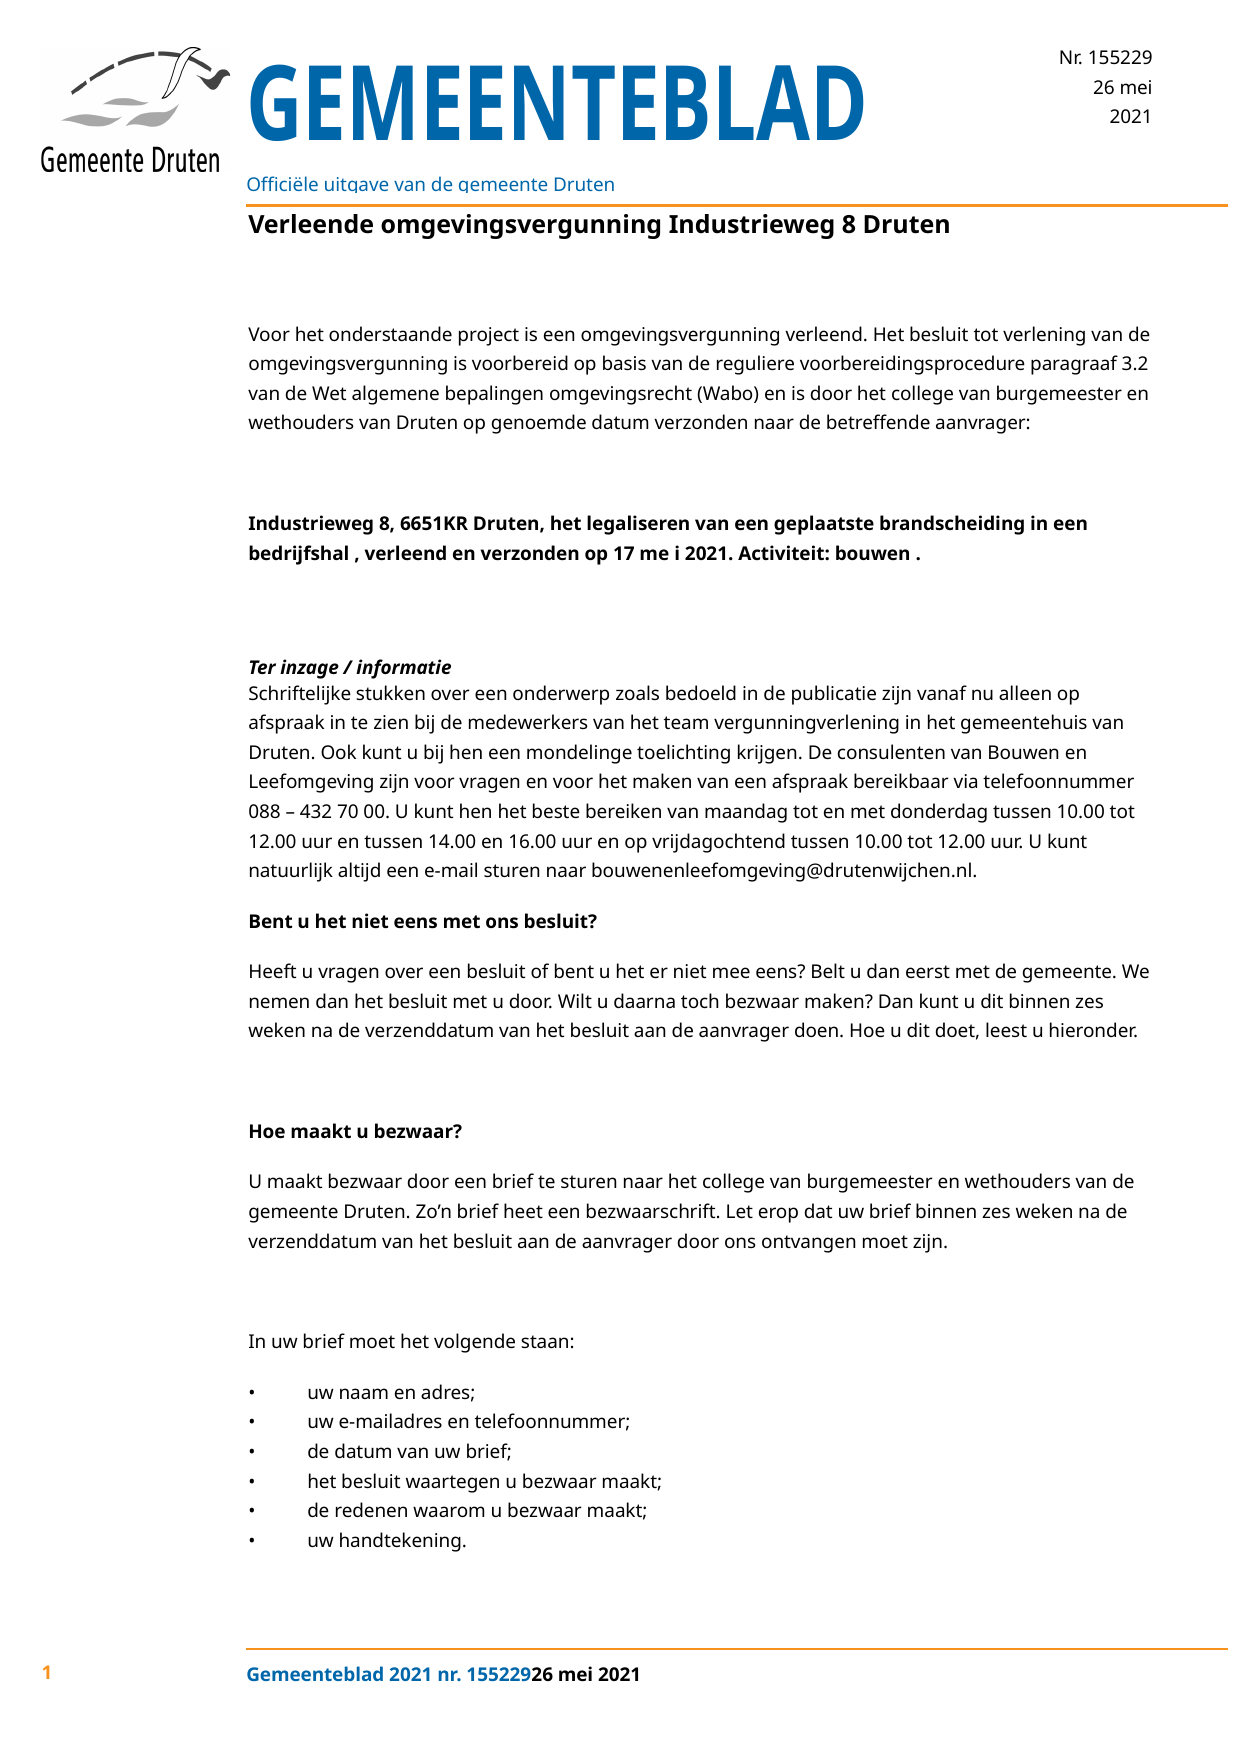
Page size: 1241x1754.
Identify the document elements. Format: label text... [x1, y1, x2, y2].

list uw e-mailadres en telefoonnummer; [248, 1409, 1152, 1434]
text Bent u het niet eens met ons besluit? [248, 908, 1152, 934]
text Ter inzage / informatie [248, 654, 1152, 680]
list het besluit waartegen u bezwaar maakt; [248, 1468, 1152, 1494]
text U maakt bezwaar door een brief te sturen naar het college van burgemeester en wethouders van de gemeente Druten. Zo’n brief heet een bezwaarschrift. Let erop dat uw brief binnen zes weken na de verzenddatum van het besluit aan de aanvrager door ons ontvangen moet zijn. [248, 1169, 1152, 1254]
text Voor het onderstaande project is een omgevingsvergunning verleend. Het besluit tot verlening van de omgevingsvergunning is voorbereid op basis van de reguliere voorbereidingsprocedure paragraaf 3.2 van de Wet algemene bepalingen omgevingsrecht (Wabo) en is door het college van burgemeester en wethouders van Druten op genoemde datum verzonden naar de betreffende aanvrager: [248, 321, 1152, 435]
picture [41, 47, 231, 172]
text Heeft u vragen over een besluit of bent u het er niet mee eens? Belt u dan eerst met de gemeente. We nemen dan het besluit met u door. Wilt u daarna toch bezwaar maken? Dan kunt u dit binnen zes weken na de verzenddatum van het besluit aan de aanvrager doen. Hoe u dit doet, leest u hieronder. [248, 958, 1152, 1043]
text Hoe maakt u bezwaar? [248, 1118, 1152, 1144]
list de datum van uw brief; [248, 1438, 1152, 1464]
text Verleende omgevingsvergunning Industrieweg 8 Druten [248, 207, 1152, 241]
list uw handtekening. [248, 1527, 1152, 1553]
text Schriftelijke stukken over een onderwerp zoals bedoeld in de publicatie zijn vanaf nu alleen op afspraak in te zien bij de medewerkers van het team vergunningverlening in het gemeentehuis van Druten. Ook kunt u bij hen een mondelinge toelichting krijgen. De consulenten van Bouwen en Leefomgeving zijn voor vragen en voor het maken van een afspraak bereikbaar via telefoonnummer 088 – 432 70 00. U kunt hen het beste bereiken van maandag tot en met donderdag tussen 10.00 tot 12.00 uur en tussen 14.00 en 16.00 uur en op vrijdagochtend tussen 10.00 tot 12.00 uur. U kunt natuurlijk altijd een e-mail sturen naar bouwenenleefomgeving@drutenwijchen.nl. [248, 680, 1152, 883]
text In uw brief moet het volgende staan: [248, 1329, 1152, 1354]
text Industrieweg 8, 6651KR Druten, het legaliseren van een geplaatste brandscheiding in een bedrijfshal , verleend en verzonden op 17 me i 2021. Activiteit: bouwen . [248, 510, 1152, 566]
list de redenen waarom u bezwaar maakt; [248, 1497, 1152, 1523]
list uw naam en adres; [248, 1379, 1152, 1405]
